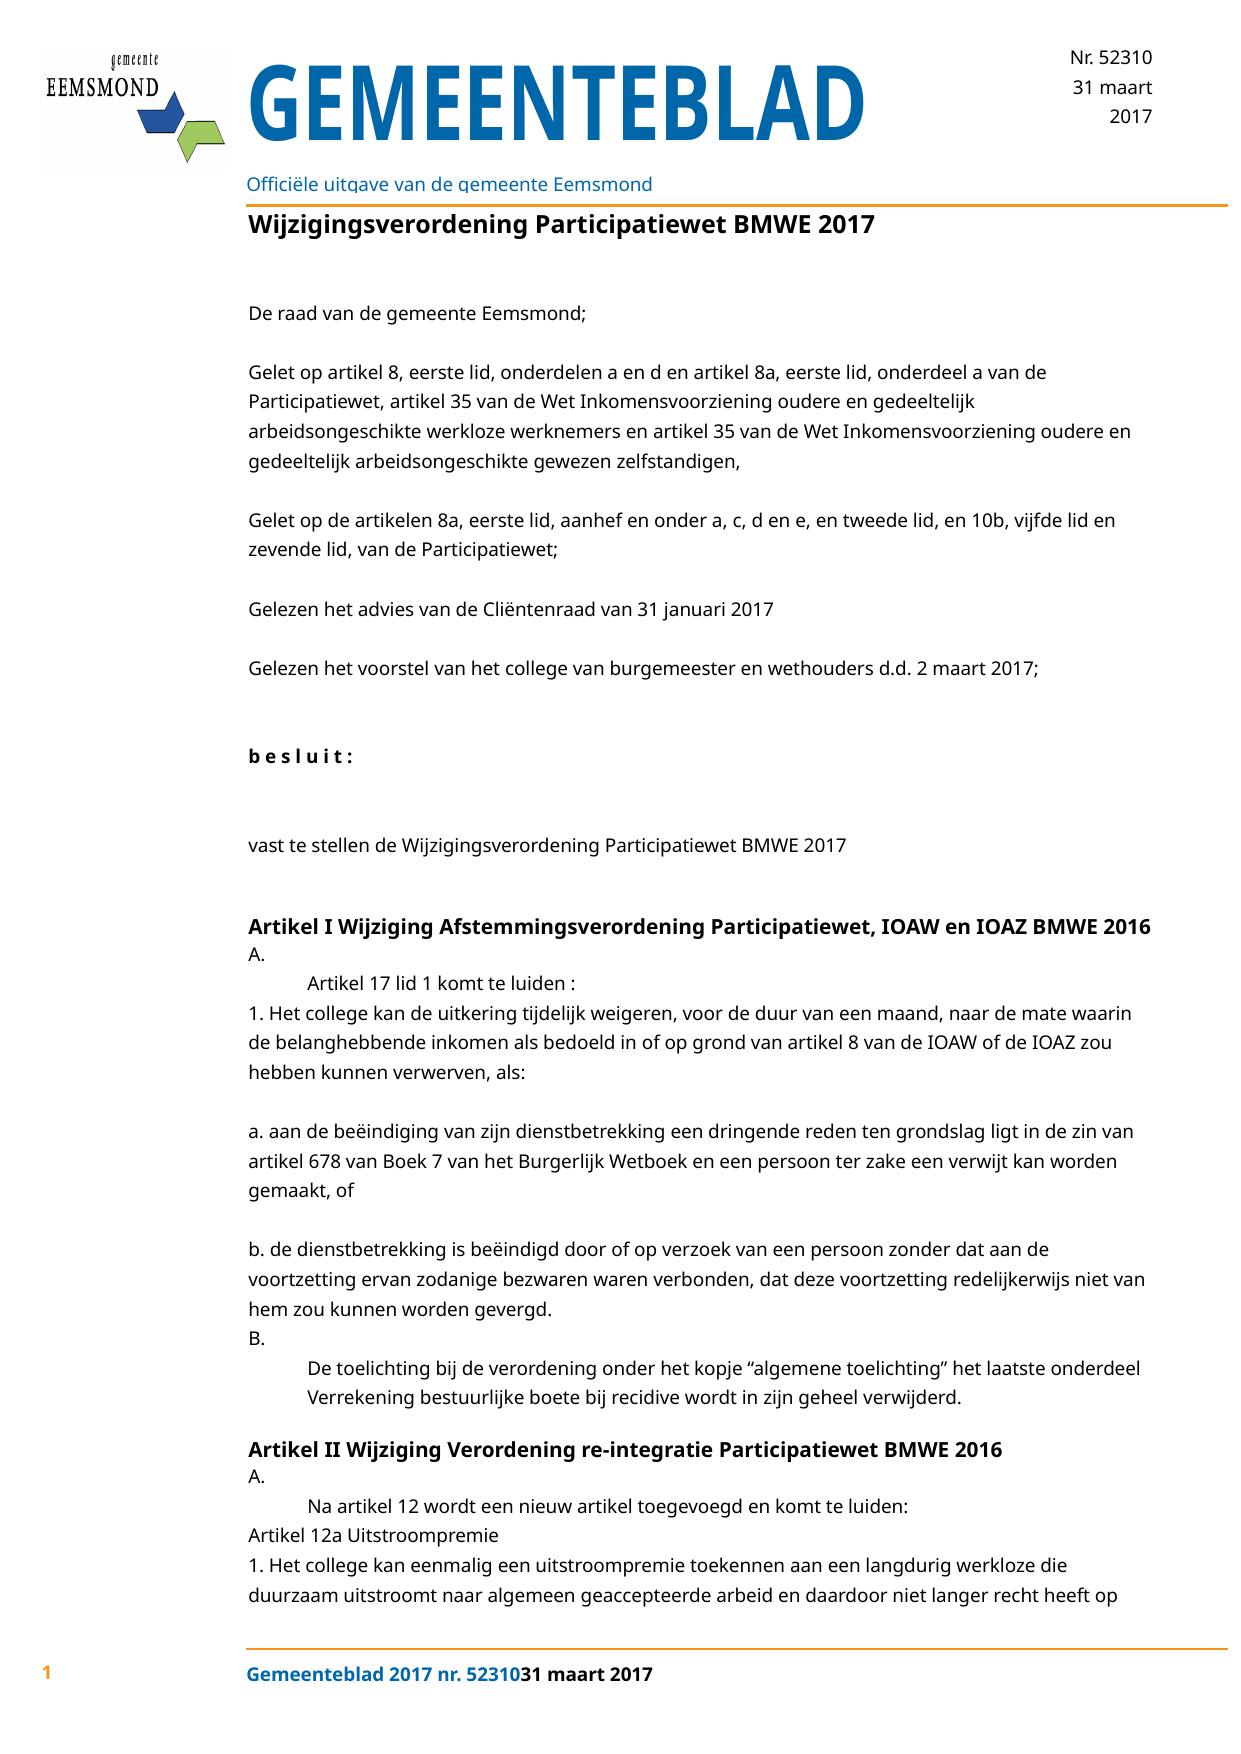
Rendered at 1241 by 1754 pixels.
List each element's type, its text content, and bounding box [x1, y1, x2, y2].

text 1. Het college kan de uitkering tijdelijk weigeren, voor de duur van een maand, naar de mate waarin de belanghebbende inkomen als bedoeld in of op grond van artikel 8 van de IOAW of de IOAZ zou hebben kunnen verwerven, als: [248, 1000, 1152, 1085]
list Artikel 17 lid 1 komt te luiden : [248, 970, 1152, 996]
text Wijzigingsverordening Participatiewet BMWE 2017 [248, 207, 1152, 241]
text Artikel I Wijziging Afstemmingsverordening Participatiewet, IOAW en IOAZ BMWE 2016 [248, 912, 1152, 941]
text vast te stellen de Wijzigingsverordening Participatiewet BMWE 2017 [248, 832, 1152, 858]
text Gelet op de artikelen 8a, eerste lid, aanhef en onder a, c, d en e, en tweede lid, en 10b, vijfde lid en zevende lid, van de Participatiewet; [248, 507, 1152, 562]
picture [41, 47, 231, 172]
text Gelet op artikel 8, eerste lid, onderdelen a en d en artikel 8a, eerste lid, onderdeel a van de Participatiewet, artikel 35 van de Wet Inkomensvoorziening oudere en gedeeltelijk arbeidsongeschikte werkloze werknemers en artikel 35 van de Wet Inkomensvoorziening oudere en gedeeltelijk arbeidsongeschikte gewezen zelfstandigen, [248, 359, 1152, 473]
text Artikel 12a Uitstroompremie [248, 1523, 1152, 1548]
list Na artikel 12 wordt een nieuw artikel toegevoegd en komt te luiden: [248, 1493, 1152, 1519]
text Artikel II Wijziging Verordening re-integratie Participatiewet BMWE 2016 [248, 1435, 1152, 1463]
text b e s l u i t : [248, 744, 1152, 769]
text b. de dienstbetrekking is beëindigd door of op verzoek van een persoon zonder dat aan de voortzetting ervan zodanige bezwaren waren verbonden, dat deze voortzetting redelijkerwijs niet van hem zou kunnen worden gevergd. [248, 1237, 1152, 1322]
text 1. Het college kan eenmalig een uitstroompremie toekennen aan een langdurig werkloze die duurzaam uitstroomt naar algemeen geaccepteerde arbeid en daardoor niet langer recht heeft op [248, 1552, 1152, 1607]
text Gelezen het voorstel van het college van burgemeester en wethouders d.d. 2 maart 2017; [248, 655, 1152, 681]
text Gelezen het advies van de Cliëntenraad van 31 januari 2017 [248, 596, 1152, 621]
text a. aan de beëindiging van zijn dienstbetrekking een dringende reden ten grondslag ligt in de zin van artikel 678 van Boek 7 van het Burgerlijk Wetboek en een persoon ter zake een verwijt kan worden gemaakt, of [248, 1118, 1152, 1203]
list De toelichting bij de verordening onder het kopje “algemene toelichting” het laatste onderdeel Verrekening bestuurlijke boete bij recidive wordt in zijn geheel verwijderd. [248, 1355, 1152, 1410]
text De raad van de gemeente Eemsmond; [248, 300, 1152, 326]
